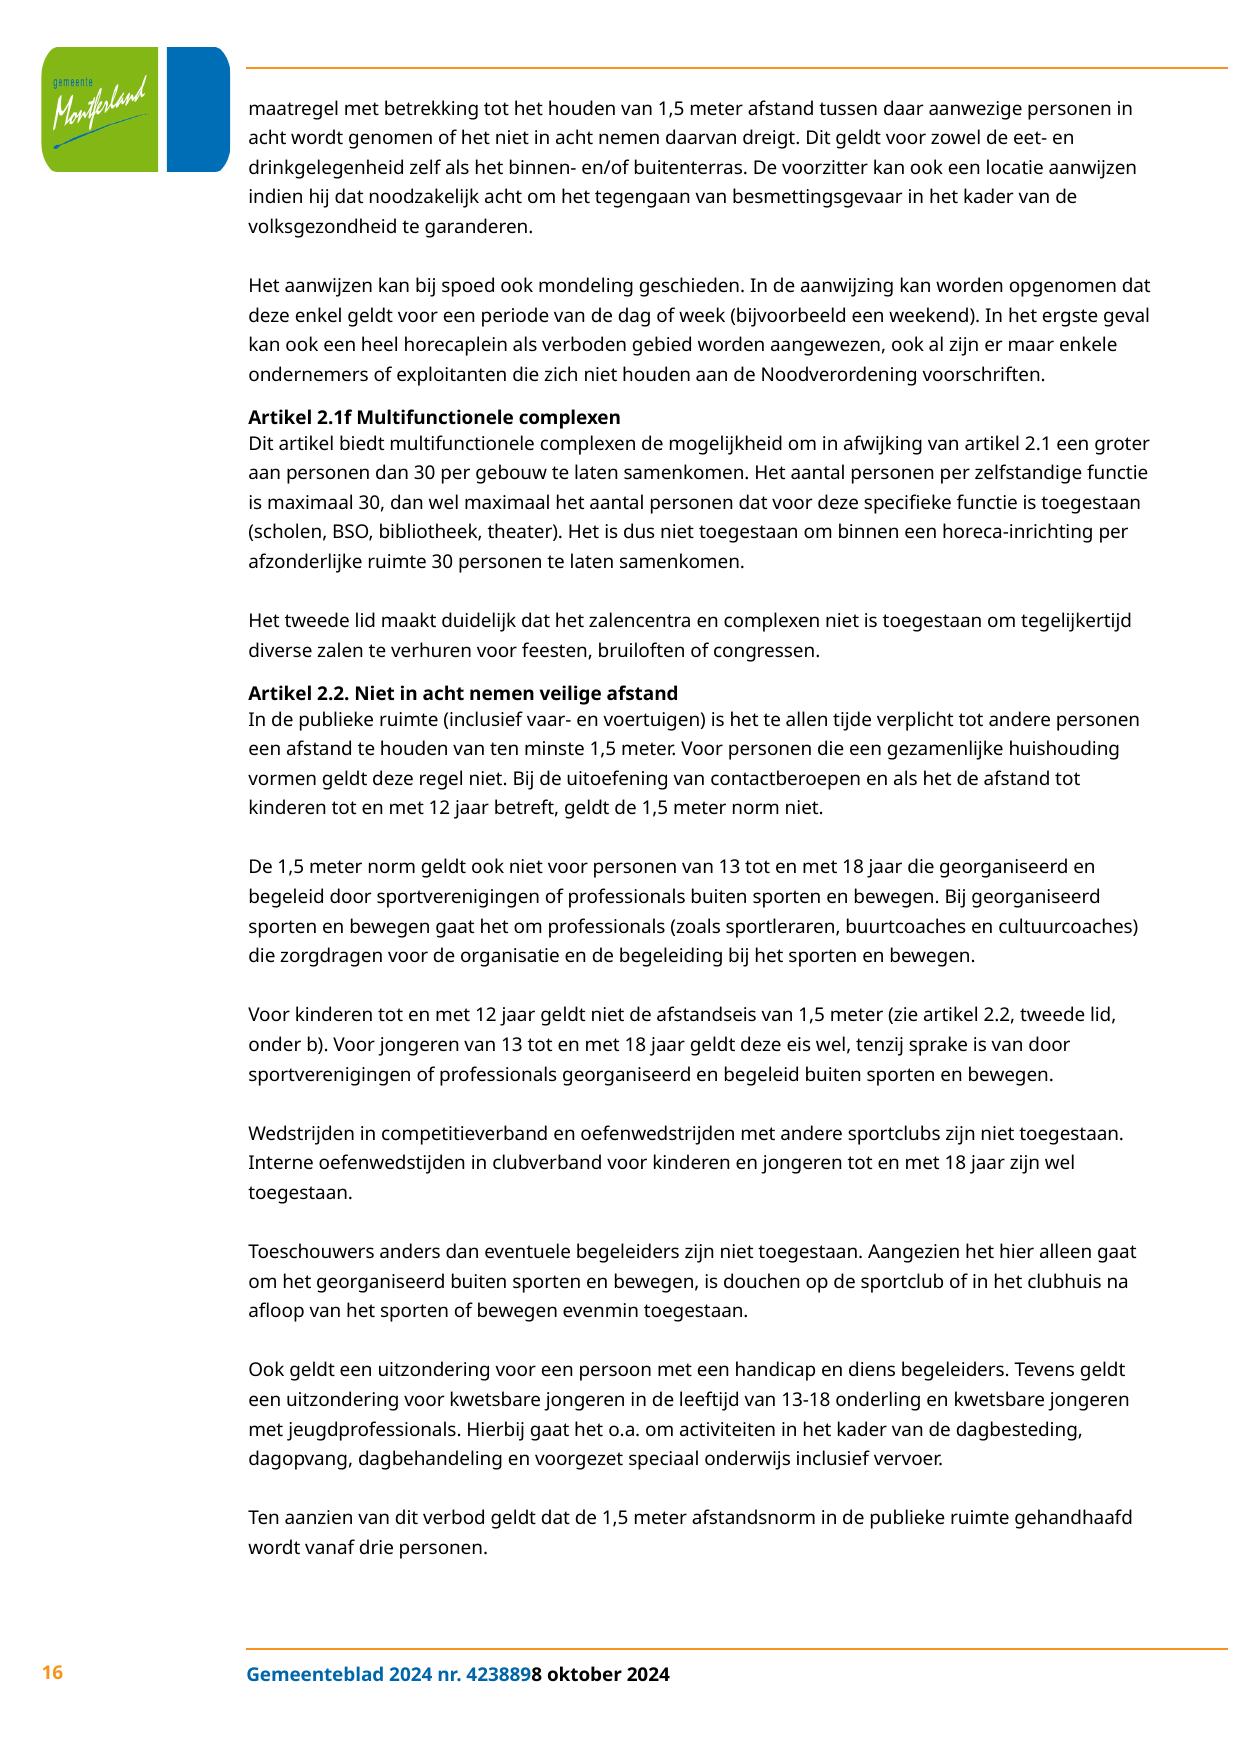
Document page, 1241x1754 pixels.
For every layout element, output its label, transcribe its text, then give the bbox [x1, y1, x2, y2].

text Ook geldt een uitzondering voor een persoon met een handicap en diens begeleiders. Tevens geldt een uitzondering voor kwetsbare jongeren in de leeftijd van 13-18 onderling en kwetsbare jongeren met jeugdprofessionals. Hierbij gaat het o.a. om activiteiten in het kader van de dagbesteding, dagopvang, dagbehandeling en voorgezet speciaal onderwijs inclusief vervoer. [248, 1357, 1152, 1471]
text Artikel 2.2. Niet in acht nemen veilige afstand [248, 680, 1152, 706]
text Artikel 2.1f Multifunctionele complexen [248, 404, 1152, 430]
text Wedstrijden in competitieverband en oefenwedstrijden met andere sportclubs zijn niet toegestaan. Interne oefenwedstijden in clubverband voor kinderen en jongeren tot en met 18 jaar zijn wel toegestaan. [248, 1120, 1152, 1205]
text Dit artikel biedt multifunctionele complexen de mogelijkheid om in afwijking van artikel 2.1 een groter aan personen dan 30 per gebouw te laten samenkomen. Het aantal personen per zelfstandige functie is maximaal 30, dan wel maximaal het aantal personen dat voor deze specifieke functie is toegestaan (scholen, BSO, bibliotheek, theater). Het is dus niet toegestaan om binnen een horeca-inrichting per afzonderlijke ruimte 30 personen te laten samenkomen. [248, 430, 1152, 574]
text Toeschouwers anders dan eventuele begeleiders zijn niet toegestaan. Aangezien het hier alleen gaat om het georganiseerd buiten sporten en bewegen, is douchen op de sportclub of in het clubhuis na afloop van het sporten of bewegen evenmin toegestaan. [248, 1238, 1152, 1323]
text Het tweede lid maakt duidelijk dat het zalencentra en complexen niet is toegestaan om tegelijkertijd diverse zalen te verhuren voor feesten, bruiloften of congressen. [248, 607, 1152, 663]
text Ten aanzien van dit verbod geldt dat de 1,5 meter afstandsnorm in de publieke ruimte gehandhaafd wordt vanaf drie personen. [248, 1504, 1152, 1560]
picture [41, 47, 231, 172]
text In de publieke ruimte (inclusief vaar- en voertuigen) is het te allen tijde verplicht tot andere personen een afstand te houden van ten minste 1,5 meter. Voor personen die een gezamenlijke huishouding vormen geldt deze regel niet. Bij de uitoefening van contactberoepen en als het de afstand tot kinderen tot en met 12 jaar betreft, geldt de 1,5 meter norm niet. [248, 706, 1152, 820]
text Het aanwijzen kan bij spoed ook mondeling geschieden. In de aanwijzing kan worden opgenomen dat deze enkel geldt voor een periode van de dag of week (bijvoorbeeld een weekend). In het ergste geval kan ook een heel horecaplein als verboden gebied worden aangewezen, ook al zijn er maar enkele ondernemers of exploitanten die zich niet houden aan de Noodverordening voorschriften. [248, 272, 1152, 387]
text Voor kinderen tot en met 12 jaar geldt niet de afstandseis van 1,5 meter (zie artikel 2.2, tweede lid, onder b). Voor jongeren van 13 tot en met 18 jaar geldt deze eis wel, tenzij sprake is van door sportverenigingen of professionals georganiseerd en begeleid buiten sporten en bewegen. [248, 1002, 1152, 1087]
text maatregel met betrekking tot het houden van 1,5 meter afstand tussen daar aanwezige personen in acht wordt genomen of het niet in acht nemen daarvan dreigt. Dit geldt voor zowel de eet- en drinkgelegenheid zelf als het binnen- en/of buitenterras. De voorzitter kan ook een locatie aanwijzen indien hij dat noodzakelijk acht om het tegengaan van besmettingsgevaar in het kader van de volksgezondheid te garanderen. [248, 95, 1152, 239]
text De 1,5 meter norm geldt ook niet voor personen van 13 tot en met 18 jaar die georganiseerd en begeleid door sportverenigingen of professionals buiten sporten en bewegen. Bij georganiseerd sporten en bewegen gaat het om professionals (zoals sportleraren, buurtcoaches en cultuurcoaches) die zorgdragen voor de organisatie en de begeleiding bij het sporten en bewegen. [248, 854, 1152, 968]
